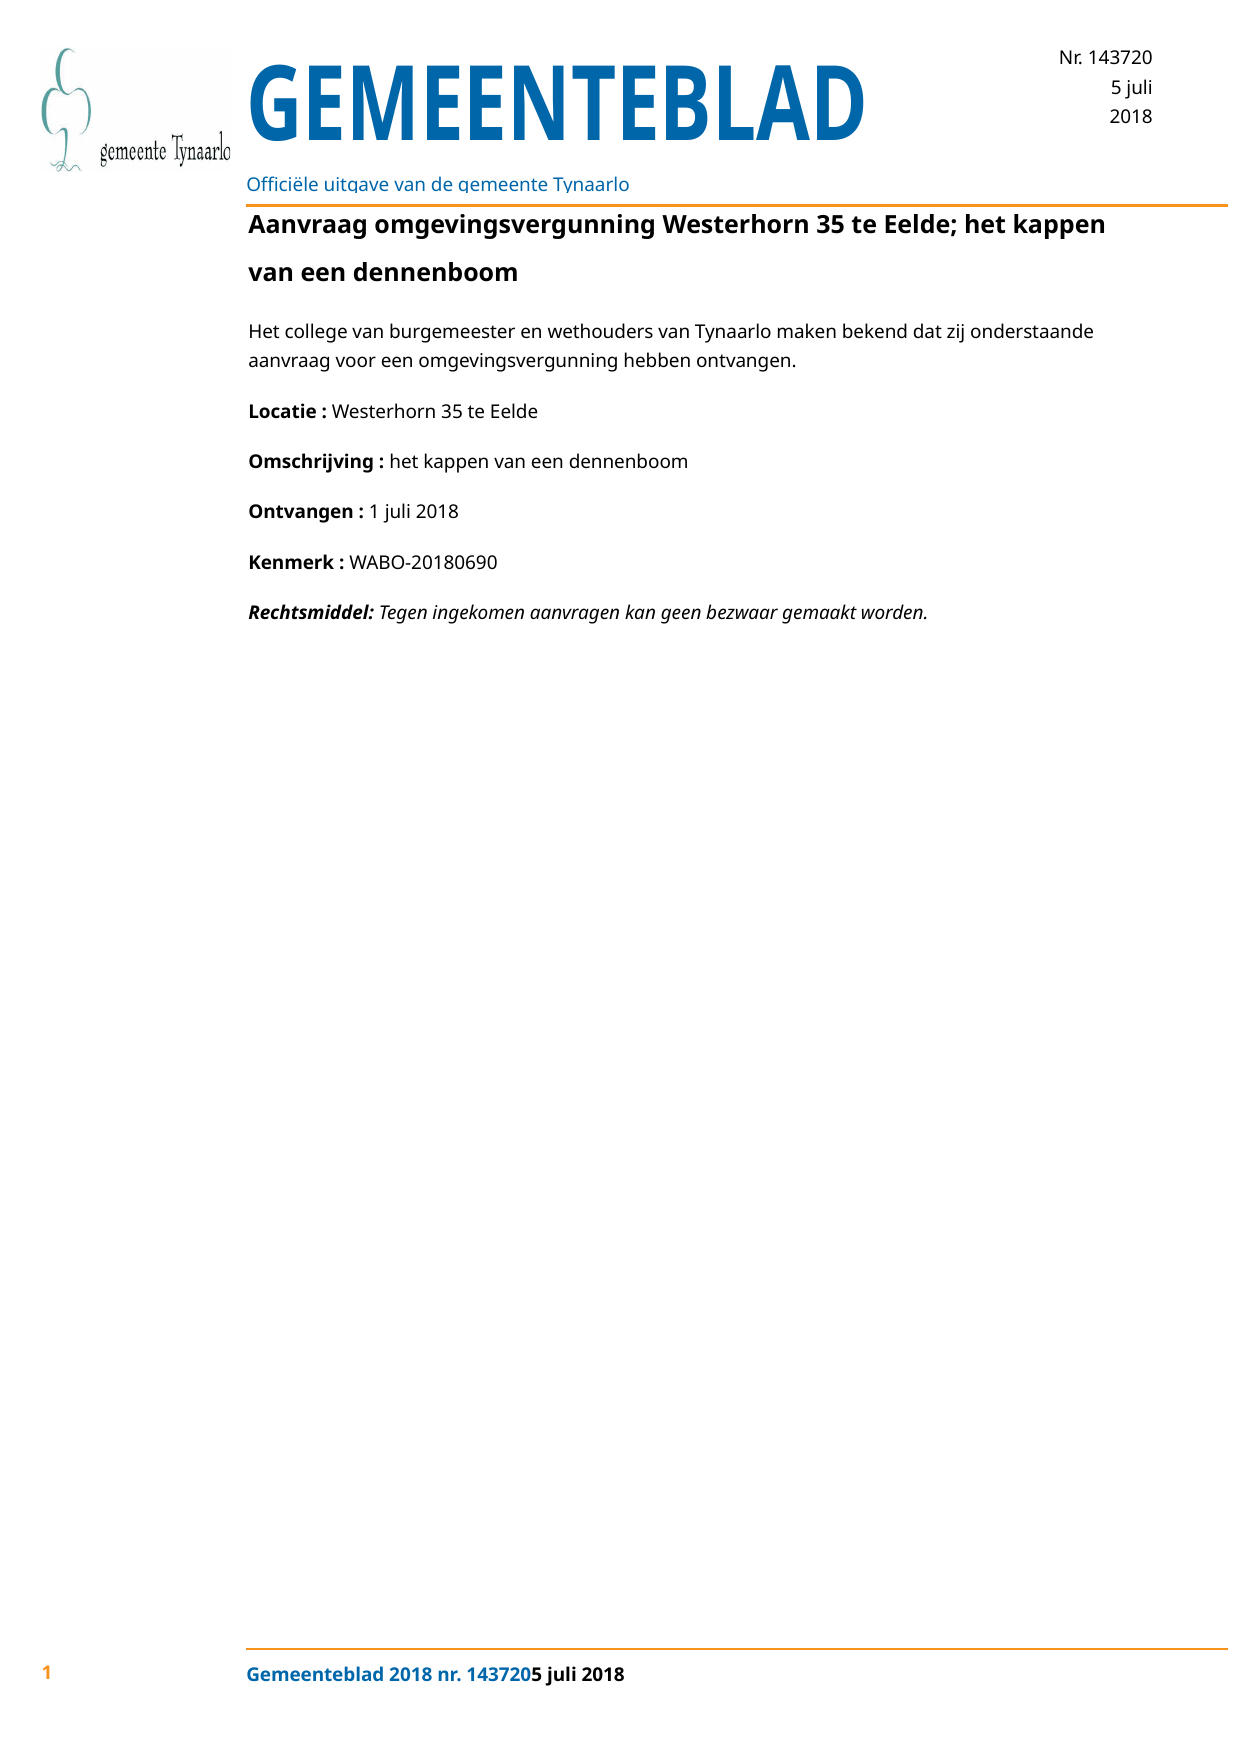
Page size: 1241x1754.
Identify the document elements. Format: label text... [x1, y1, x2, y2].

text Omschrijving : het kappen van een dennenboom [248, 448, 1152, 474]
text Locatie : Westerhorn 35 te Eelde [248, 398, 1152, 424]
text Het college van burgemeester en wethouders van Tynaarlo maken bekend dat zij onderstaande aanvraag voor een omgevingsvergunning hebben ontvangen. [248, 318, 1152, 373]
text Rechtsmiddel: Tegen ingekomen aanvragen kan geen bezwaar gemaakt worden. [248, 599, 1152, 625]
text Aanvraag omgevingsvergunning Westerhorn 35 te Eelde; het kappen van een dennenboom [248, 207, 1152, 288]
text Ontvangen : 1 juli 2018 [248, 499, 1152, 524]
picture [41, 47, 231, 172]
text Kenmerk : WABO-20180690 [248, 549, 1152, 575]
